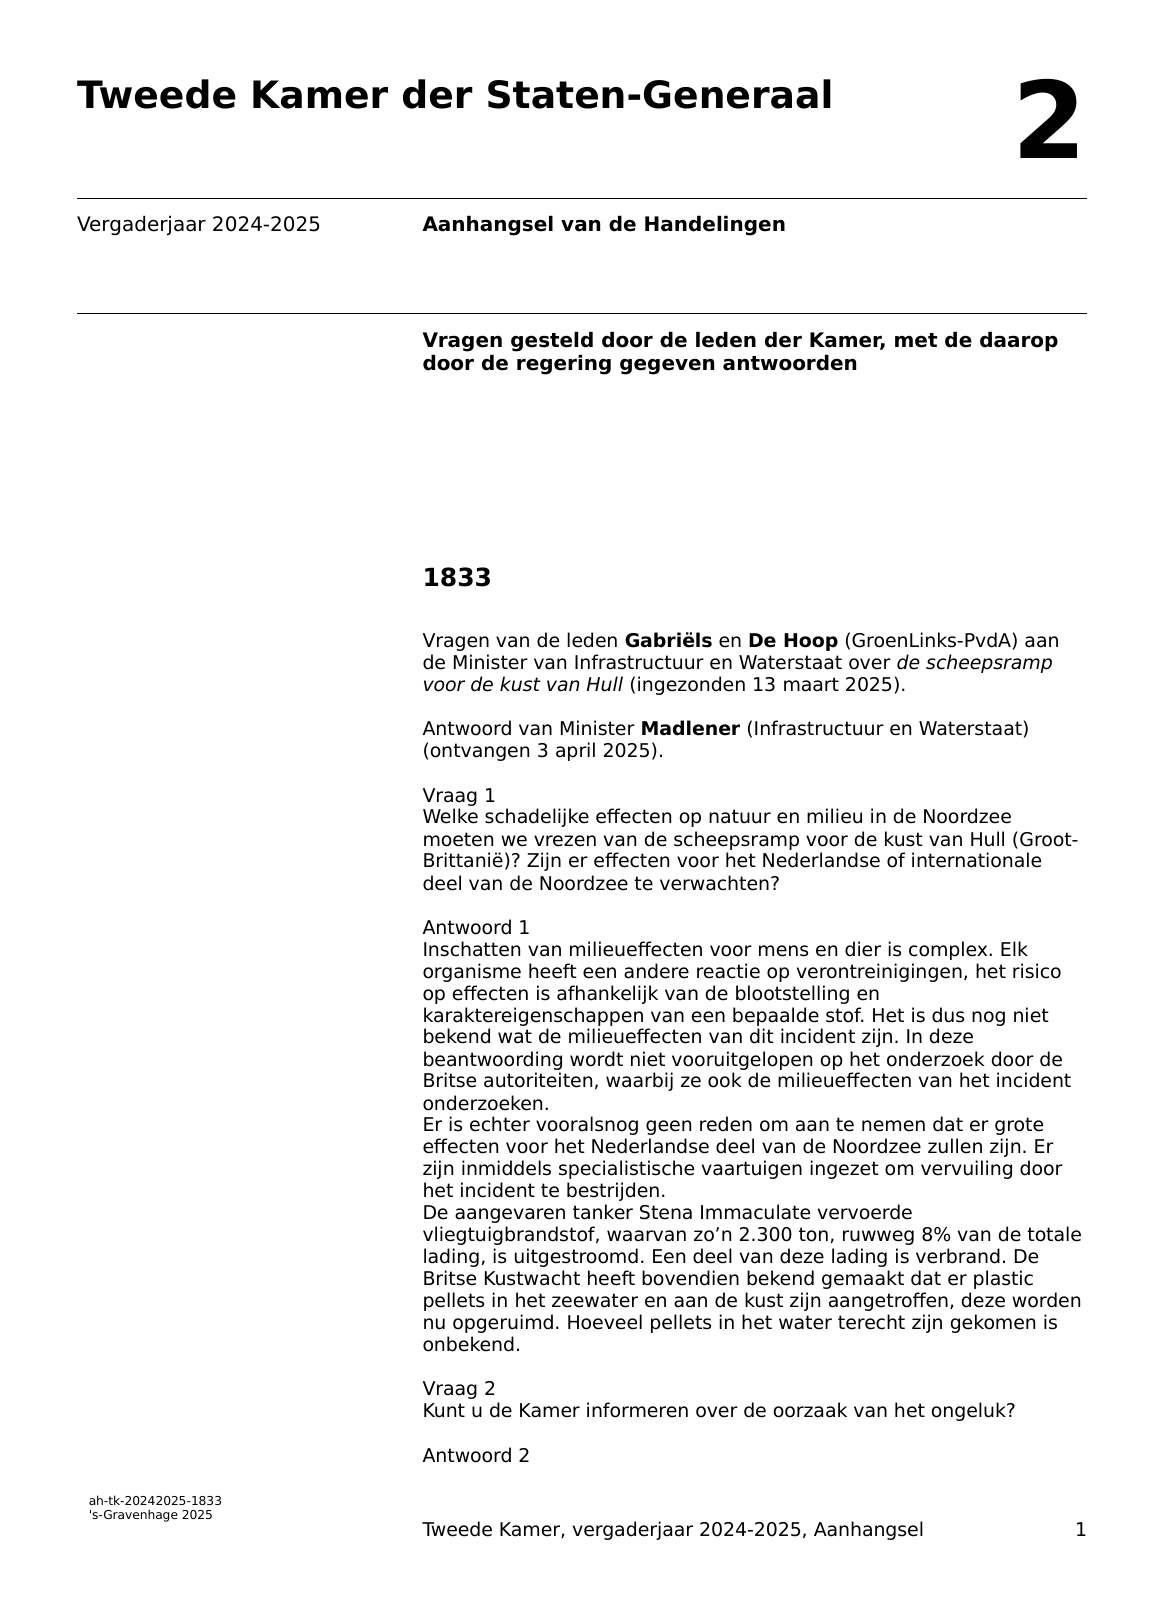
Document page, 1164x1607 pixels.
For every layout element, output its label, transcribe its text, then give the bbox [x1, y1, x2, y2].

table_cell [77, 314, 422, 375]
text Welke schadelijke effecten op natuur en milieu in de Noordzee moeten we vrezen van de scheepsramp voor de kust van Hull (Groot-Brittanië)? Zijn er effecten voor het Nederlandse of internationale deel van de Noordzee te verwachten? [422, 806, 1087, 894]
text Vragen van de leden Gabriëls en De Hoop (GroenLinks-PvdA) aan de Minister van Infrastructuur en Waterstaat over de scheepsramp voor de kust van Hull (ingezonden 13 maart 2025). [422, 630, 1087, 696]
text Vraag 2 [422, 1378, 1087, 1400]
table_header Tweede Kamer der Staten-Generaal [77, 59, 886, 198]
table_cell Vragen gesteld door de leden der Kamer, met de daarop door de regering gegeven antwoorden [422, 314, 1087, 375]
text 's-Gravenhage 2025 [88, 1508, 323, 1522]
text Kunt u de Kamer informeren over de oorzaak van het ongeluk? [422, 1400, 1087, 1422]
text Vraag 1 [422, 784, 1087, 806]
text De aangevaren tanker Stena Immaculate vervoerde vliegtuigbrandstof, waarvan zo’n 2.300 ton, ruwweg 8% van de totale lading, is uitgestroomd. Een deel van deze lading is verbrand. De Britse Kustwacht heeft bovendien bekend gemaakt dat er plastic pellets in het zeewater en aan de kust zijn aangetroffen, deze worden nu opgeruimd. Hoeveel pellets in het water terecht zijn gekomen is onbekend. [422, 1202, 1087, 1356]
text 1833 [422, 563, 1087, 592]
text Antwoord van Minister Madlener (Infrastructuur en Waterstaat) (ontvangen 3 april 2025). [422, 718, 1087, 762]
text ah-tk-20242025-1833 [88, 1494, 323, 1508]
text Inschatten van milieueffecten voor mens en dier is complex. Elk organisme heeft een andere reactie op verontreinigingen, het risico op effecten is afhankelijk van de blootstelling en karaktereigenschappen van een bepaalde stof. Het is dus nog niet bekend wat de milieueffecten van dit incident zijn. In deze beantwoording wordt niet vooruitgelopen op het onderzoek door de Britse autoriteiten, waarbij ze ook de milieueffecten van het incident onderzoeken. [422, 938, 1087, 1114]
text Antwoord 1 [422, 917, 1087, 938]
table_cell Vergaderjaar 2024-2025 [77, 199, 422, 313]
table_cell Aanhangsel van de Handelingen [422, 199, 1087, 313]
text Er is echter vooralsnog geen reden om aan te nemen dat er grote effecten voor het Nederlandse deel van de Noordzee zullen zijn. Er zijn inmiddels specialistische vaartuigen ingezet om vervuiling door het incident te bestrijden. [422, 1114, 1087, 1202]
table_header 2 [886, 59, 1087, 198]
text Antwoord 2 [422, 1444, 1087, 1466]
